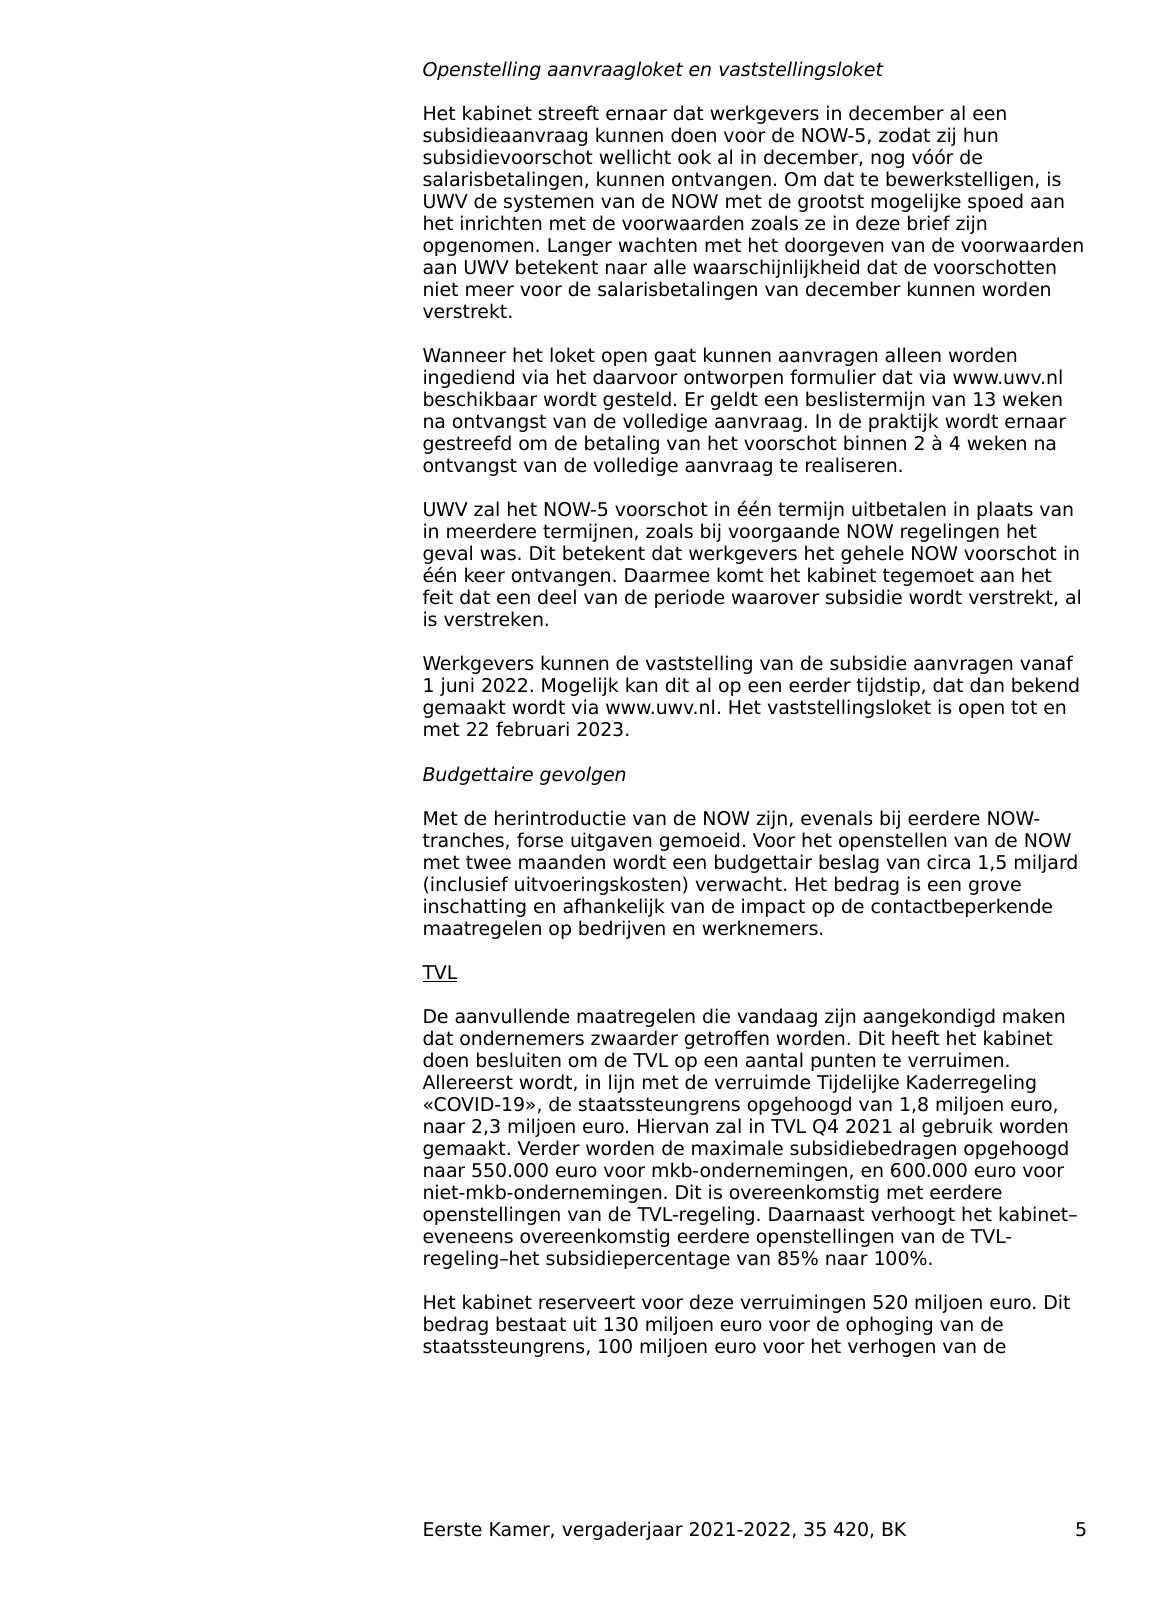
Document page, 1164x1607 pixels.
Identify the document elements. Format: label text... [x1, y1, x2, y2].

subtitle Openstelling aanvraagloket en vaststellingsloket [422, 59, 1087, 81]
text De aanvullende maatregelen die vandaag zijn aangekondigd maken dat ondernemers zwaarder getroffen worden. Dit heeft het kabinet doen besluiten om de TVL op een aantal punten te verruimen. Allereerst wordt, in lijn met de verruimde Tijdelijke Kaderregeling «COVID-19», de staatssteungrens opgehoogd van 1,8 miljoen euro, naar 2,3 miljoen euro. Hiervan zal in TVL Q4 2021 al gebruik worden gemaakt. Verder worden de maximale subsidiebedragen opgehoogd naar 550.000 euro voor mkb-ondernemingen, en 600.000 euro voor niet-mkb-ondernemingen. Dit is overeenkomstig met eerdere openstellingen van de TVL-regeling. Daarnaast verhoogt het kabinet–eveneens overeenkomstig eerdere openstellingen van de TVL-regeling–het subsidiepercentage van 85% naar 100%. [422, 1006, 1087, 1269]
subtitle TVL [422, 962, 1087, 984]
text Het kabinet reserveert voor deze verruimingen 520 miljoen euro. Dit bedrag bestaat uit 130 miljoen euro voor de ophoging van de staatssteungrens, 100 miljoen euro voor het verhogen van de [422, 1292, 1087, 1358]
text Werkgevers kunnen de vaststelling van de subsidie aanvragen vanaf 1 juni 2022. Mogelijk kan dit al op een eerder tijdstip, dat dan bekend gemaakt wordt via www.uwv.nl. Het vaststellingsloket is open tot en met 22 februari 2023. [422, 653, 1087, 741]
text Het kabinet streeft ernaar dat werkgevers in december al een subsidieaanvraag kunnen doen voor de NOW-5, zodat zij hun subsidievoorschot wellicht ook al in december, nog vóór de salarisbetalingen, kunnen ontvangen. Om dat te bewerkstelligen, is UWV de systemen van de NOW met de grootst mogelijke spoed aan het inrichten met de voorwaarden zoals ze in deze brief zijn opgenomen. Langer wachten met het doorgeven van de voorwaarden aan UWV betekent naar alle waarschijnlijkheid dat de voorschotten niet meer voor de salarisbetalingen van december kunnen worden verstrekt. [422, 103, 1087, 323]
text Wanneer het loket open gaat kunnen aanvragen alleen worden ingediend via het daarvoor ontworpen formulier dat via www.uwv.nl beschikbaar wordt gesteld. Er geldt een beslistermijn van 13 weken na ontvangst van de volledige aanvraag. In de praktijk wordt ernaar gestreefd om de betaling van het voorschot binnen 2 à 4 weken na ontvangst van de volledige aanvraag te realiseren. [422, 345, 1087, 477]
text Met de herintroductie van de NOW zijn, evenals bij eerdere NOW-tranches, forse uitgaven gemoeid. Voor het openstellen van de NOW met twee maanden wordt een budgettair beslag van circa 1,5 miljard (inclusief uitvoeringskosten) verwacht. Het bedrag is een grove inschatting en afhankelijk van de impact op de contactbeperkende maatregelen op bedrijven en werknemers. [422, 808, 1087, 939]
text UWV zal het NOW-5 voorschot in één termijn uitbetalen in plaats van in meerdere termijnen, zoals bij voorgaande NOW regelingen het geval was. Dit betekent dat werkgevers het gehele NOW voorschot in één keer ontvangen. Daarmee komt het kabinet tegemoet aan het feit dat een deel van de periode waarover subsidie wordt verstrekt, al is verstreken. [422, 499, 1087, 631]
subtitle Budgettaire gevolgen [422, 763, 1087, 785]
